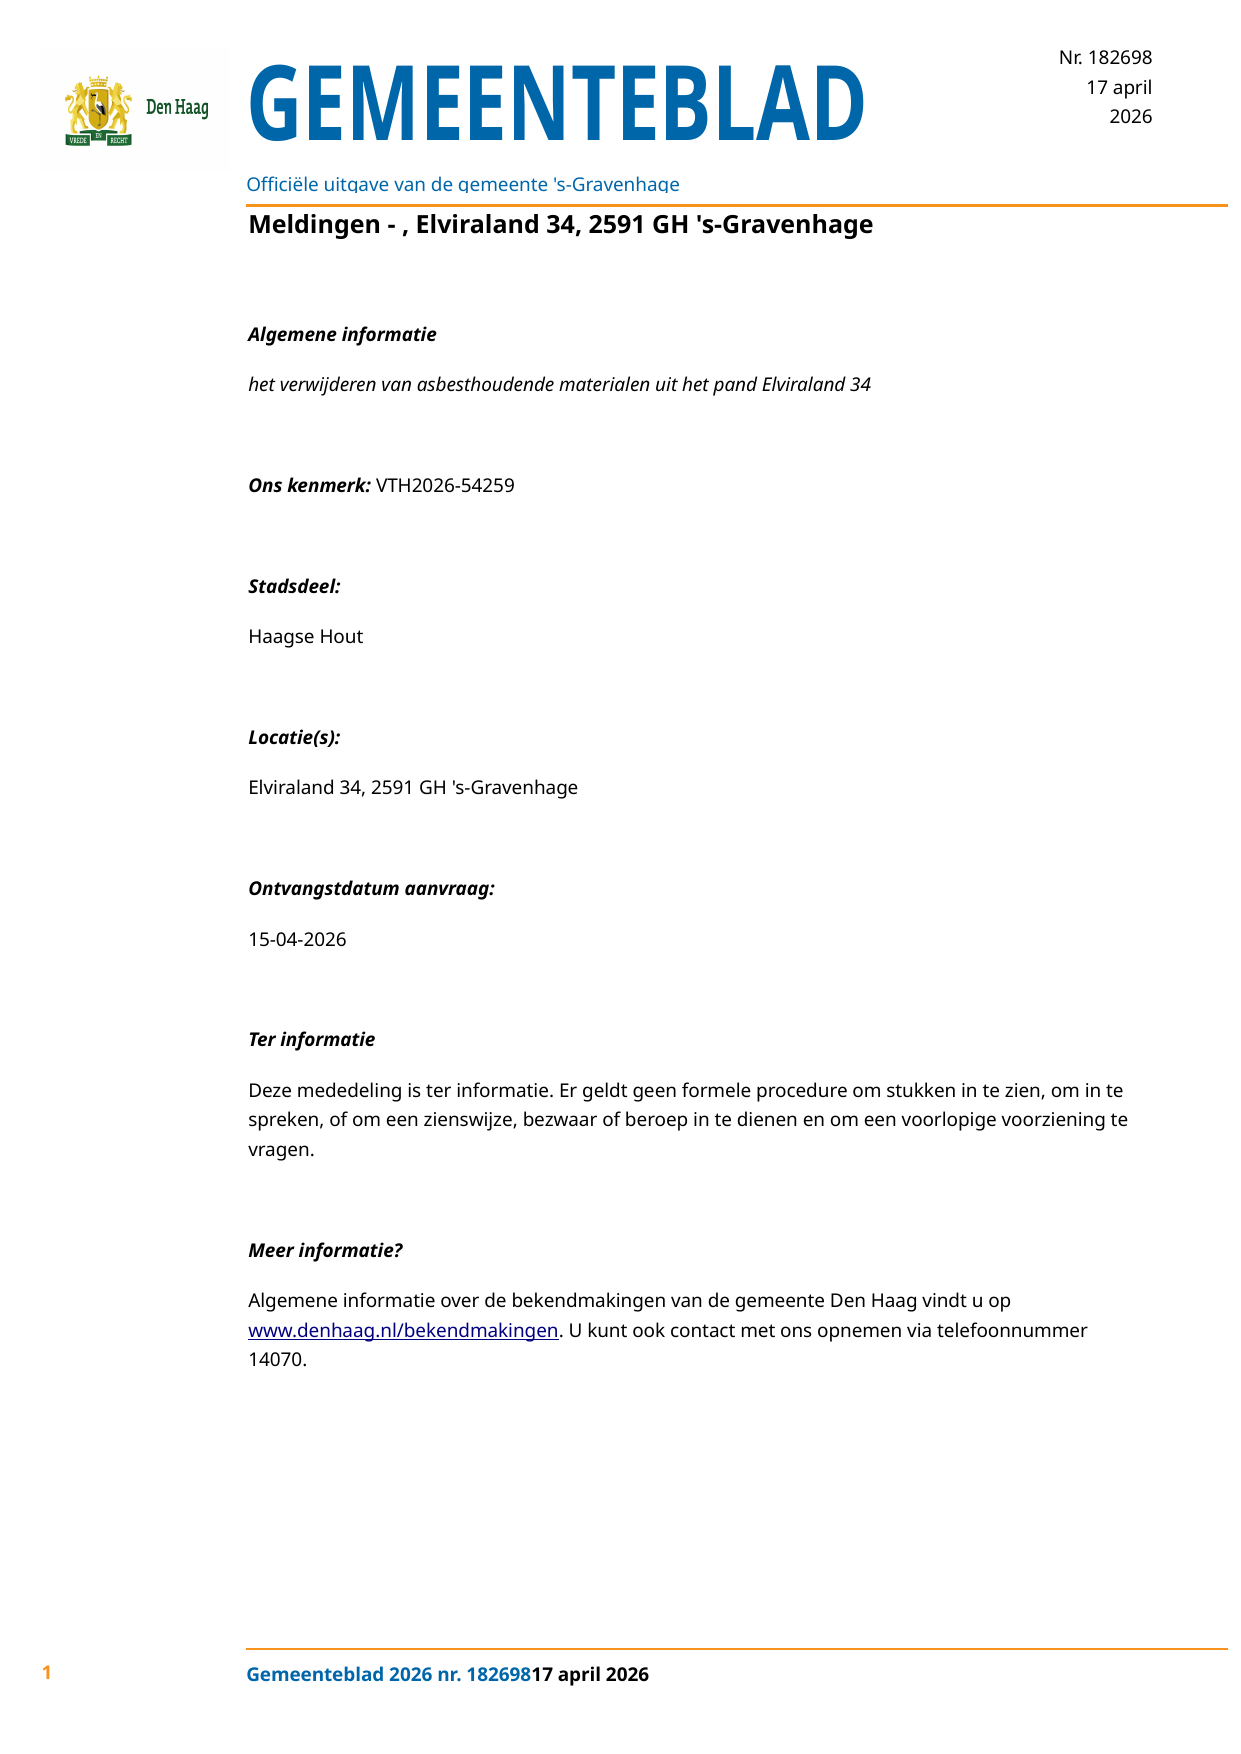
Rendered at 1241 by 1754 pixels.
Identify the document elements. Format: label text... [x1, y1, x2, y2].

text Elviraland 34, 2591 GH 's-Gravenhage [248, 774, 1152, 800]
text Ons kenmerk: VTH2026-54259 [248, 472, 1152, 498]
text het verwijderen van asbesthoudende materialen uit het pand Elviraland 34 [248, 371, 1152, 397]
text Meldingen - , Elviraland 34, 2591 GH 's-Gravenhage [248, 207, 1152, 241]
text Deze mededeling is ter informatie. Er geldt geen formele procedure om stukken in te zien, om in te spreken, of om een zienswijze, bezwaar of beroep in te dienen en om een voorlopige voorziening te vragen. [248, 1077, 1152, 1162]
text Algemene informatie over de bekendmakingen van de gemeente Den Haag vindt u op www.denhaag.nl/bekendmakingen. U kunt ook contact met ons opnemen via telefoonnummer 14070. [248, 1287, 1152, 1372]
text Stadsdeel: [248, 573, 1152, 598]
text Haagse Hout [248, 623, 1152, 649]
text 15-04-2026 [248, 926, 1152, 951]
text Algemene informatie [248, 321, 1152, 346]
text Ontvangstdatum aanvraag: [248, 875, 1152, 901]
text Ter informatie [248, 1027, 1152, 1052]
text Locatie(s): [248, 724, 1152, 750]
picture [41, 47, 231, 172]
text Meer informatie? [248, 1237, 1152, 1263]
